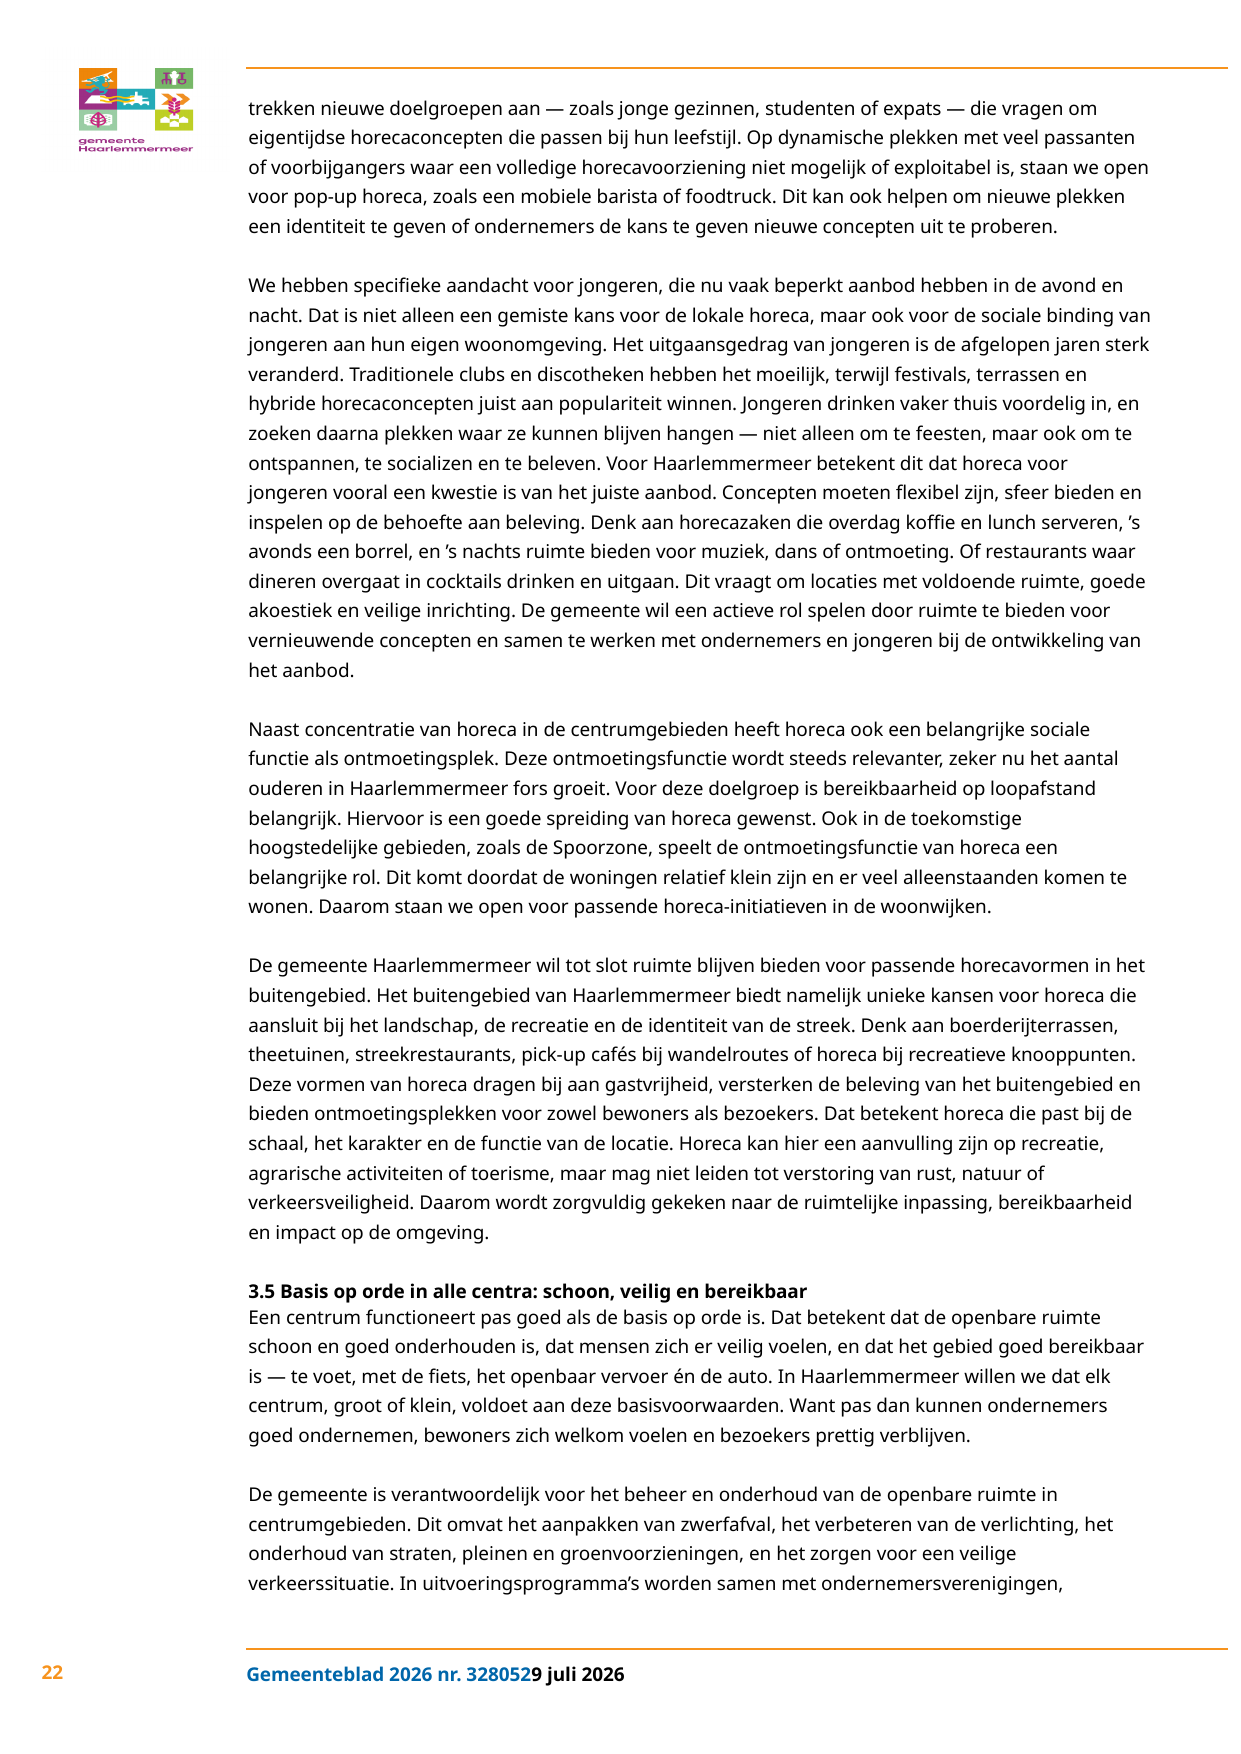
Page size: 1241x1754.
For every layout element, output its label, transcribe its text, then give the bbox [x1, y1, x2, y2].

text We hebben specifieke aandacht voor jongeren, die nu vaak beperkt aanbod hebben in de avond en nacht. Dat is niet alleen een gemiste kans voor de lokale horeca, maar ook voor de sociale binding van jongeren aan hun eigen woonomgeving. Het uitgaansgedrag van jongeren is de afgelopen jaren sterk veranderd. Traditionele clubs en discotheken hebben het moeilijk, terwijl festivals, terrassen en hybride horecaconcepten juist aan populariteit winnen. Jongeren drinken vaker thuis voordelig in, en zoeken daarna plekken waar ze kunnen blijven hangen — niet alleen om te feesten, maar ook om te ontspannen, te socializen en te beleven. Voor Haarlemmermeer betekent dit dat horeca voor jongeren vooral een kwestie is van het juiste aanbod. Concepten moeten flexibel zijn, sfeer bieden en inspelen op de behoefte aan beleving. Denk aan horecazaken die overdag koffie en lunch serveren, ’s avonds een borrel, en ’s nachts ruimte bieden voor muziek, dans of ontmoeting. Of restaurants waar dineren overgaat in cocktails drinken en uitgaan. Dit vraagt om locaties met voldoende ruimte, goede akoestiek en veilige inrichting. De gemeente wil een actieve rol spelen door ruimte te bieden voor vernieuwende concepten en samen te werken met ondernemers en jongeren bij de ontwikkeling van het aanbod. [248, 272, 1152, 683]
text 3.5 Basis op orde in alle centra: schoon, veilig en bereikbaar [248, 1278, 1152, 1304]
picture [41, 47, 231, 172]
text trekken nieuwe doelgroepen aan — zoals jonge gezinnen, studenten of expats — die vragen om eigentijdse horecaconcepten die passen bij hun leefstijl. Op dynamische plekken met veel passanten of voorbijgangers waar een volledige horecavoorziening niet mogelijk of exploitabel is, staan we open voor pop-up horeca, zoals een mobiele barista of foodtruck. Dit kan ook helpen om nieuwe plekken een identiteit te geven of ondernemers de kans te geven nieuwe concepten uit te proberen. [248, 95, 1152, 239]
text Een centrum functioneert pas goed als de basis op orde is. Dat betekent dat de openbare ruimte schoon en goed onderhouden is, dat mensen zich er veilig voelen, en dat het gebied goed bereikbaar is — te voet, met de fiets, het openbaar vervoer én de auto. In Haarlemmermeer willen we dat elk centrum, groot of klein, voldoet aan deze basisvoorwaarden. Want pas dan kunnen ondernemers goed ondernemen, bewoners zich welkom voelen en bezoekers prettig verblijven. [248, 1304, 1152, 1448]
text De gemeente is verantwoordelijk voor het beheer en onderhoud van de openbare ruimte in centrumgebieden. Dit omvat het aanpakken van zwerfafval, het verbeteren van de verlichting, het onderhoud van straten, pleinen en groenvoorzieningen, en het zorgen voor een veilige verkeerssituatie. In uitvoeringsprogramma’s worden samen met ondernemersverenigingen, [248, 1481, 1152, 1596]
text Naast concentratie van horeca in de centrumgebieden heeft horeca ook een belangrijke sociale functie als ontmoetingsplek. Deze ontmoetingsfunctie wordt steeds relevanter, zeker nu het aantal ouderen in Haarlemmermeer fors groeit. Voor deze doelgroep is bereikbaarheid op loopafstand belangrijk. Hiervoor is een goede spreiding van horeca gewenst. Ook in de toekomstige hoogstedelijke gebieden, zoals de Spoorzone, speelt de ontmoetingsfunctie van horeca een belangrijke rol. Dit komt doordat de woningen relatief klein zijn en er veel alleenstaanden komen te wonen. Daarom staan we open voor passende horeca-initiatieven in de woonwijken. [248, 716, 1152, 919]
text De gemeente Haarlemmermeer wil tot slot ruimte blijven bieden voor passende horecavormen in het buitengebied. Het buitengebied van Haarlemmermeer biedt namelijk unieke kansen voor horeca die aansluit bij het landschap, de recreatie en de identiteit van de streek. Denk aan boerderijterrassen, theetuinen, streekrestaurants, pick-up cafés bij wandelroutes of horeca bij recreatieve knooppunten. Deze vormen van horeca dragen bij aan gastvrijheid, versterken de beleving van het buitengebied en bieden ontmoetingsplekken voor zowel bewoners als bezoekers. Dat betekent horeca die past bij de schaal, het karakter en de functie van de locatie. Horeca kan hier een aanvulling zijn op recreatie, agrarische activiteiten of toerisme, maar mag niet leiden tot verstoring van rust, natuur of verkeersveiligheid. Daarom wordt zorgvuldig gekeken naar de ruimtelijke inpassing, bereikbaarheid en impact op de omgeving. [248, 953, 1152, 1245]
